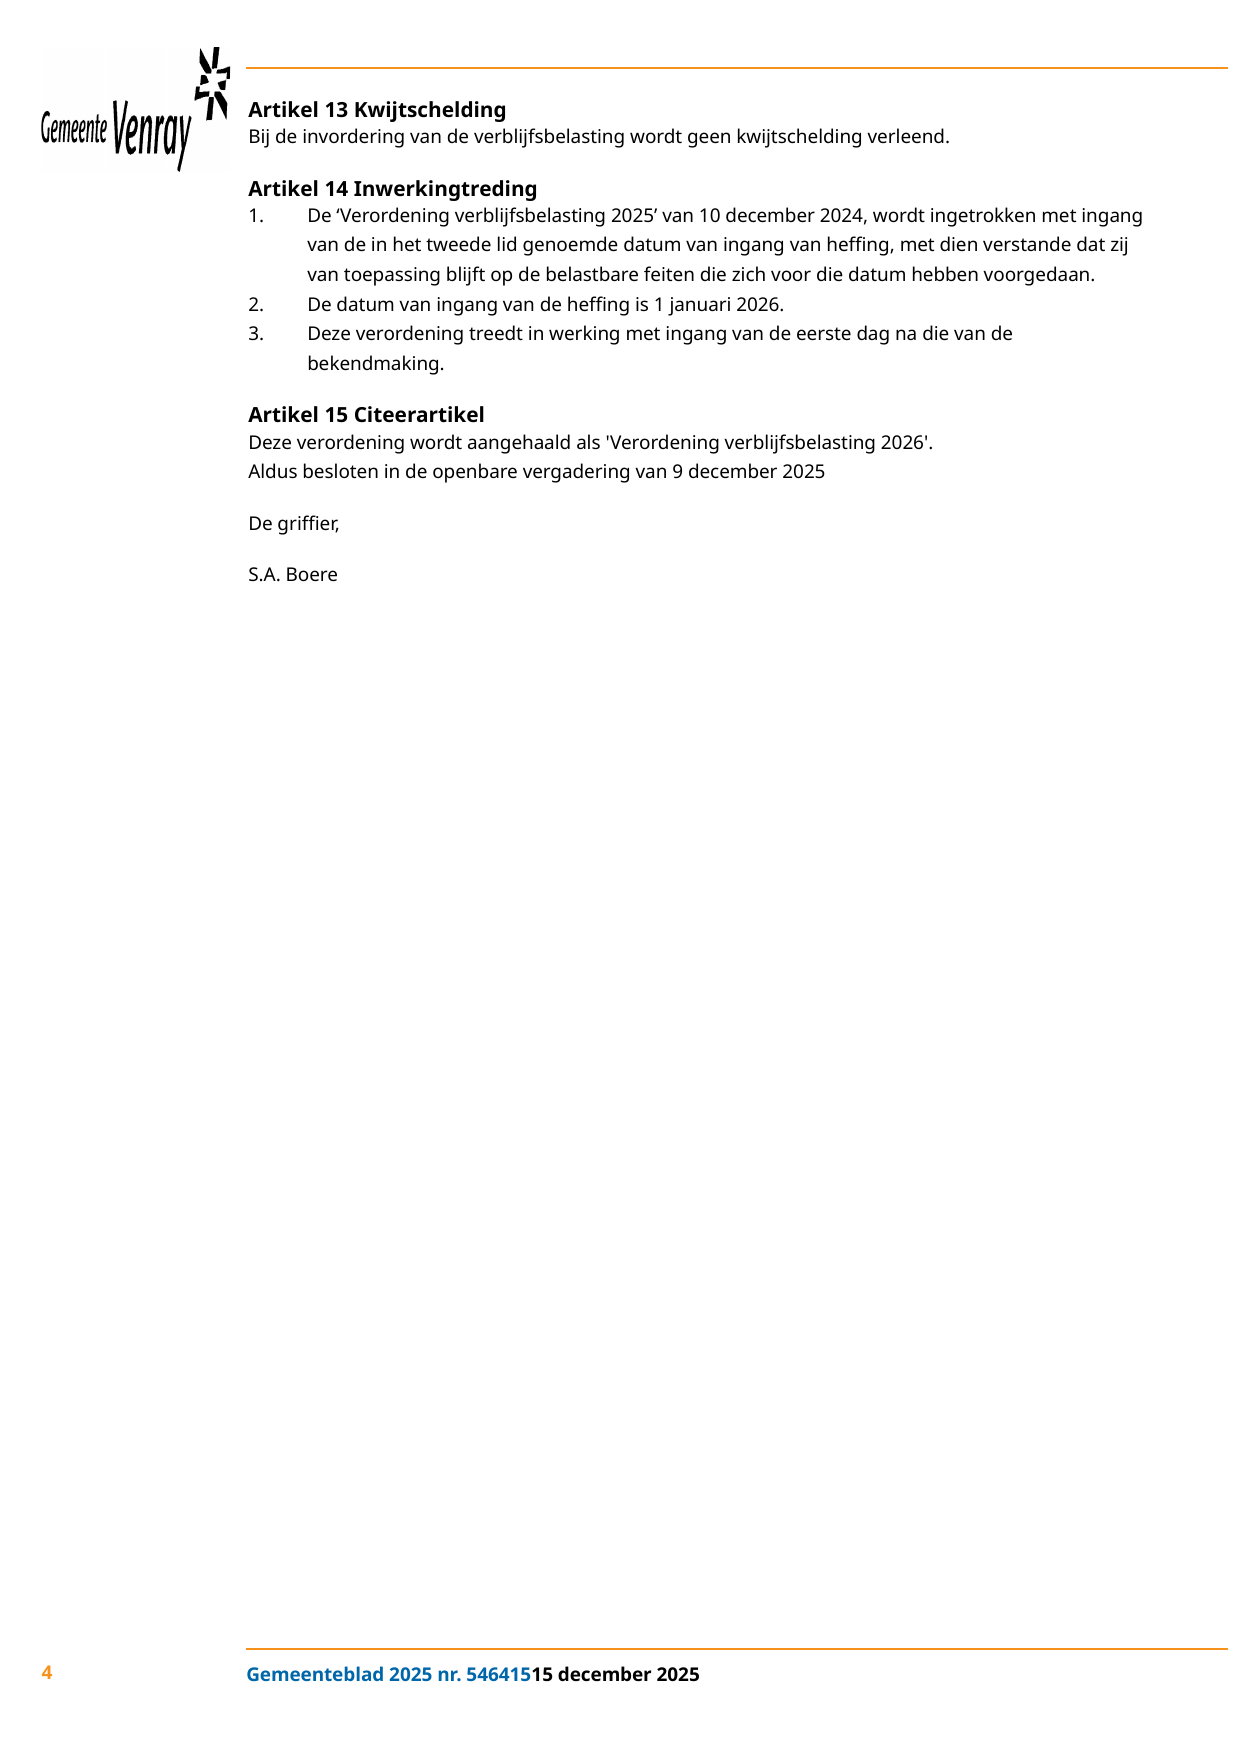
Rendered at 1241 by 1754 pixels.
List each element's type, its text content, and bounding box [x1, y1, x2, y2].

list De datum van ingang van de heffing is 1 januari 2026. [248, 291, 1152, 317]
text De griffier, [248, 510, 1152, 536]
text Artikel 13 Kwijtschelding [248, 95, 1152, 123]
text Aldus besloten in de openbare vergadering van 9 december 2025 [248, 458, 1152, 484]
list Deze verordening treedt in werking met ingang van de eerste dag na die van de bekendmaking. [248, 320, 1152, 376]
picture [41, 47, 231, 172]
text Bij de invordering van de verblijfsbelasting wordt geen kwijtschelding verleend. [248, 123, 1152, 149]
text Artikel 14 Inwerkingtreding [248, 174, 1152, 202]
text S.A. Boere [248, 561, 1152, 587]
text Deze verordening wordt aangehaald als 'Verordening verblijfsbelasting 2026'. [248, 429, 1152, 454]
list De ‘Verordening verblijfsbelasting 2025’ van 10 december 2024, wordt ingetrokken met ingang van de in het tweede lid genoemde datum van ingang van heffing, met dien verstande dat zij van toepassing blijft op de belastbare feiten die zich voor die datum hebben voorgedaan. [248, 202, 1152, 287]
text Artikel 15 Citeerartikel [248, 400, 1152, 429]
